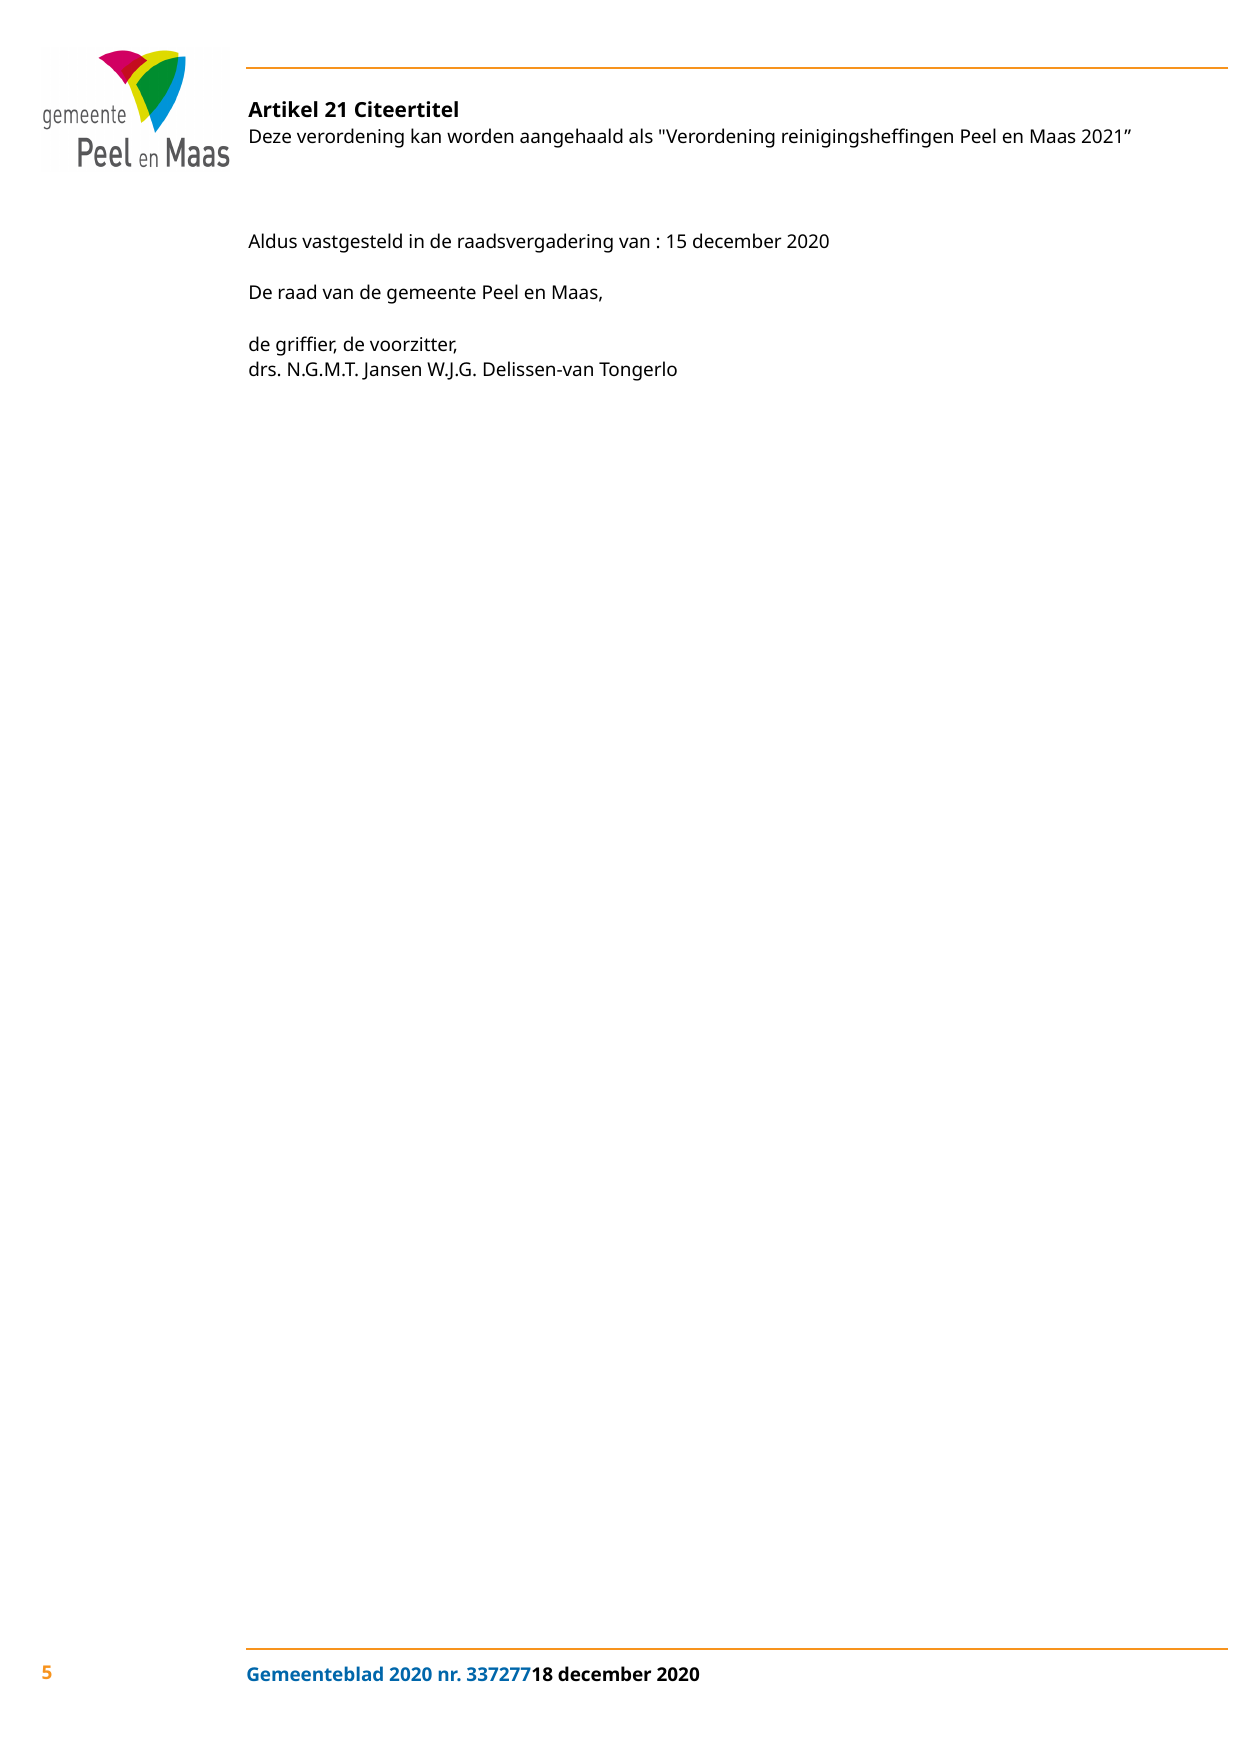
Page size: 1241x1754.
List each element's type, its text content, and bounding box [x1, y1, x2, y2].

text de griffier, de voorzitter, [248, 331, 1152, 357]
text De raad van de gemeente Peel en Maas, [248, 279, 1152, 305]
picture [41, 47, 231, 172]
text Artikel 21 Citeertitel [248, 95, 1152, 123]
text drs. N.G.M.T. Jansen W.J.G. Delissen-van Tongerlo [248, 357, 1152, 382]
text Aldus vastgesteld in de raadsvergadering van : 15 december 2020 [248, 228, 1152, 254]
text Deze verordening kan worden aangehaald als "Verordening reinigingsheffingen Peel en Maas 2021” [248, 123, 1152, 149]
